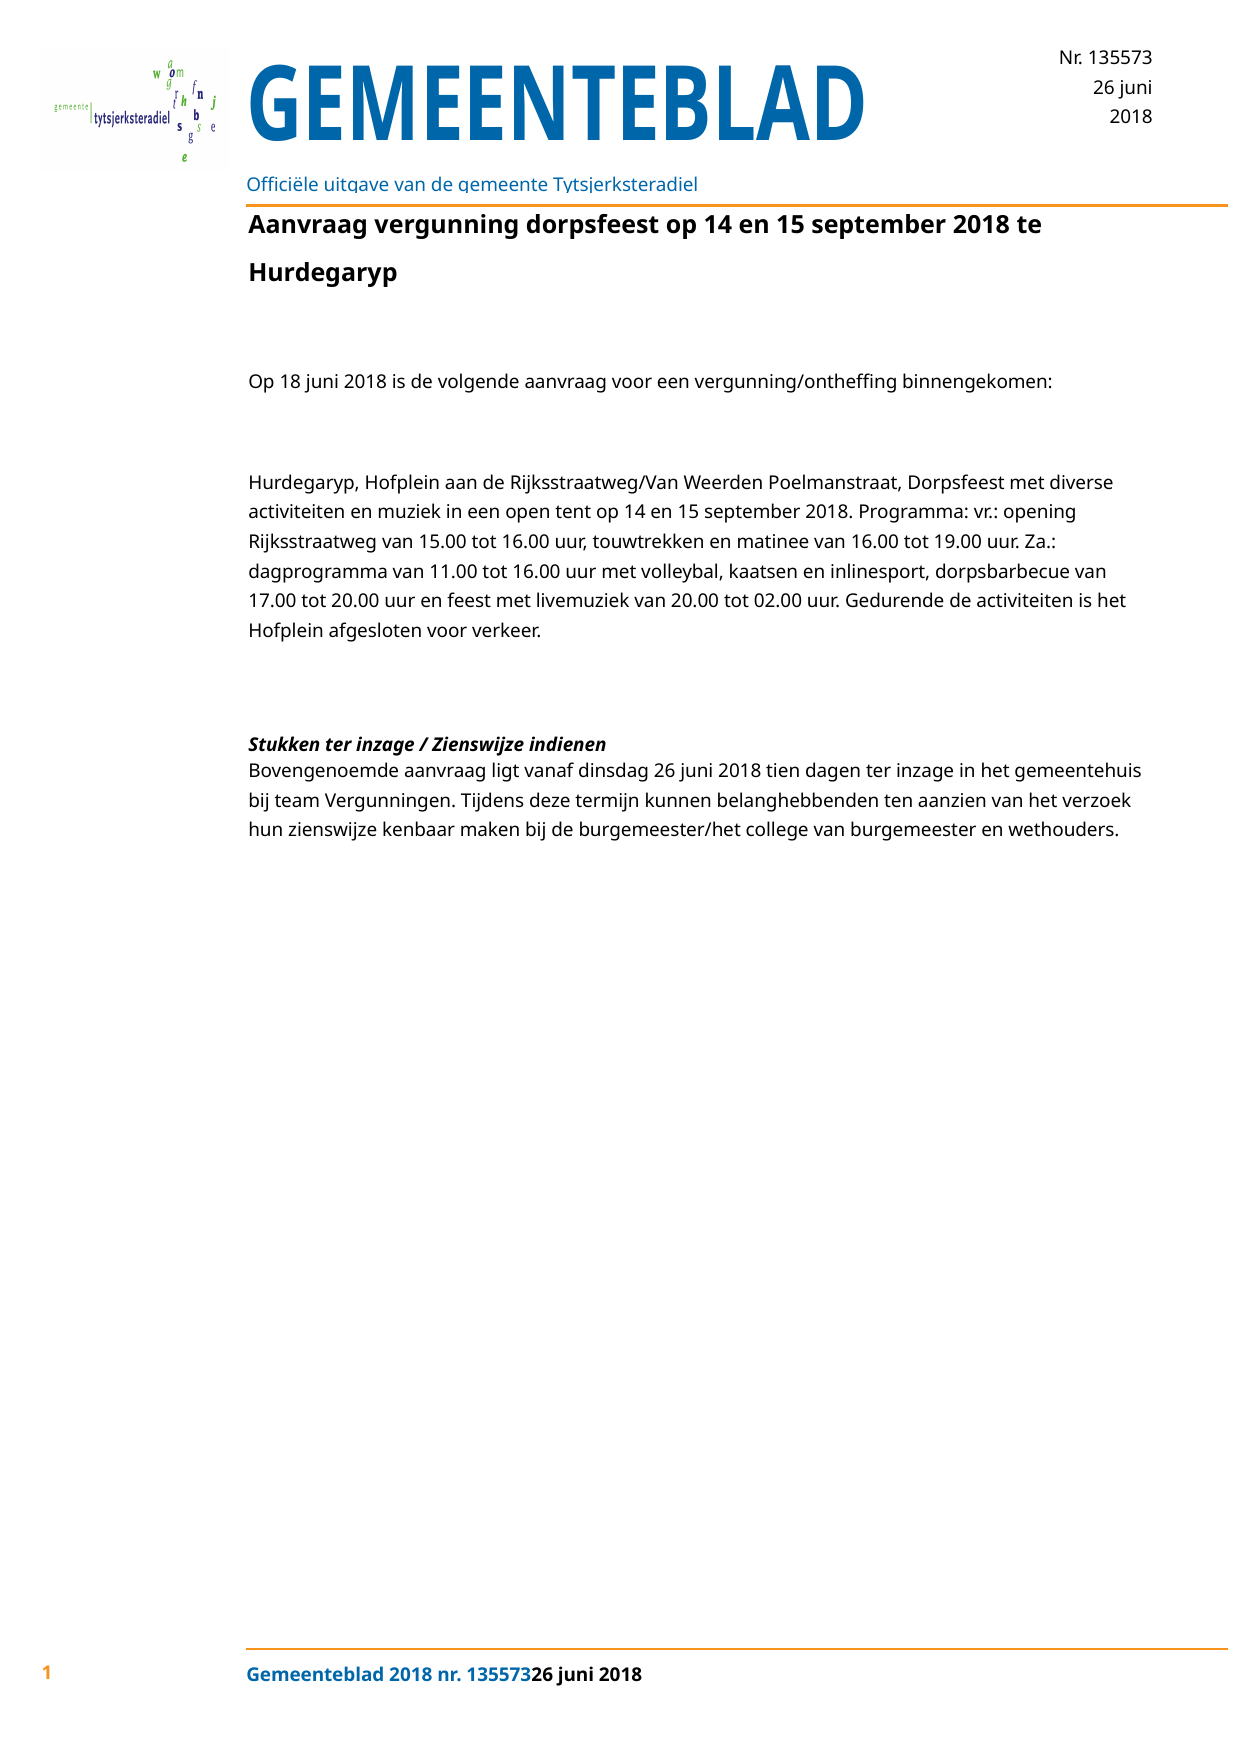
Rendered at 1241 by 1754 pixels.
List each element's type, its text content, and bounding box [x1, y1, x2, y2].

text Stukken ter inzage / Zienswijze indienen [248, 731, 1152, 757]
text Aanvraag vergunning dorpsfeest op 14 en 15 september 2018 te Hurdegaryp [248, 207, 1152, 288]
text Bovengenoemde aanvraag ligt vanaf dinsdag 26 juni 2018 tien dagen ter inzage in het gemeentehuis bij team Vergunningen. Tijdens deze termijn kunnen belanghebbenden ten aanzien van het verzoek hun zienswijze kenbaar maken bij de burgemeester/het college van burgemeester en wethouders. [248, 757, 1152, 842]
text Hurdegaryp, Hofplein aan de Rijksstraatweg/Van Weerden Poelmanstraat, Dorpsfeest met diverse activiteiten en muziek in een open tent op 14 en 15 september 2018. Programma: vr.: opening Rijksstraatweg van 15.00 tot 16.00 uur, touwtrekken en matinee van 16.00 tot 19.00 uur. Za.: dagprogramma van 11.00 tot 16.00 uur met volleybal, kaatsen en inlinesport, dorpsbarbecue van 17.00 tot 20.00 uur en feest met livemuziek van 20.00 tot 02.00 uur. Gedurende de activiteiten is het Hofplein afgesloten voor verkeer. [248, 469, 1152, 643]
picture [41, 47, 231, 172]
text Op 18 juni 2018 is de volgende aanvraag voor een vergunning/ontheffing binnengekomen: [248, 368, 1152, 394]
